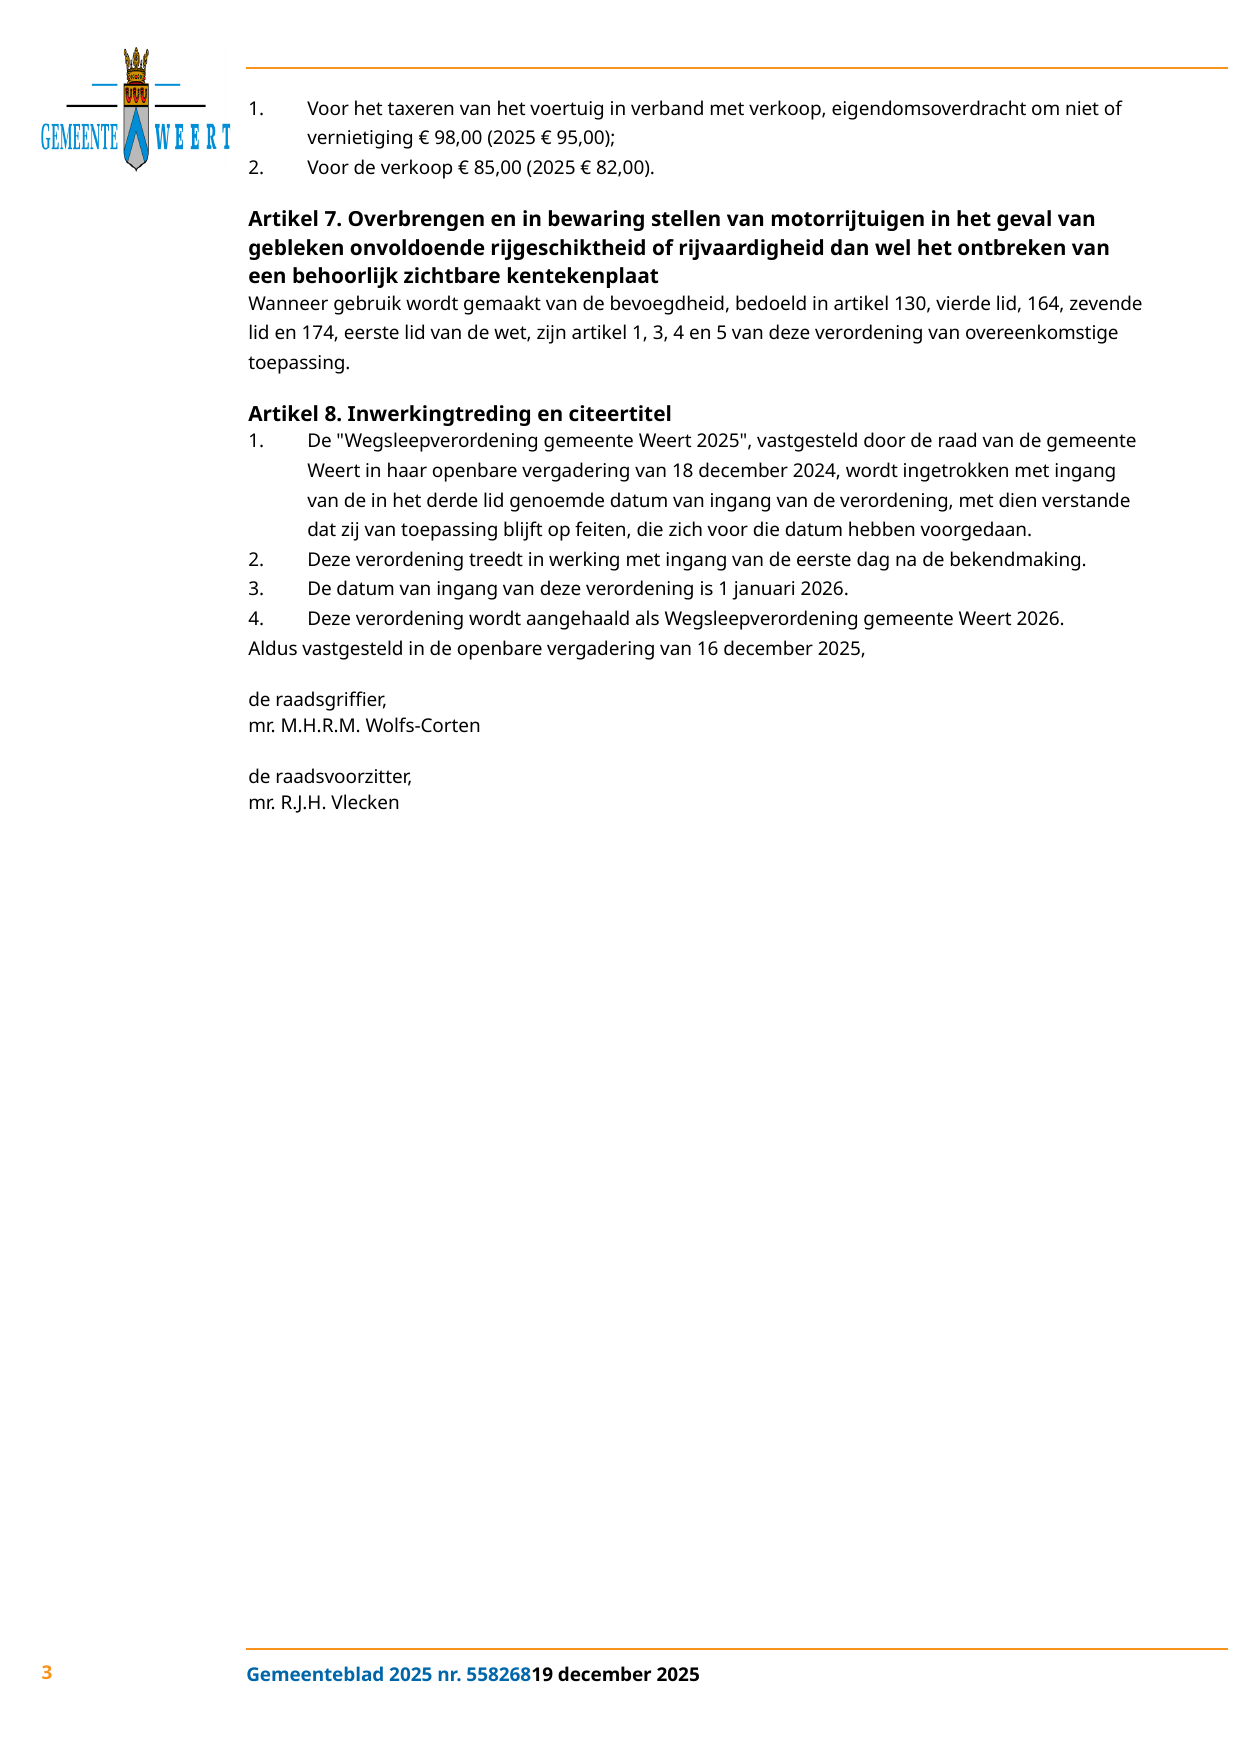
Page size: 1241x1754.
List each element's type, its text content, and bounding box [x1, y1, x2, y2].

text mr. R.J.H. Vlecken [248, 789, 1152, 815]
list De datum van ingang van deze verordening is 1 januari 2026. [248, 576, 1152, 601]
text de raadsvoorzitter, [248, 763, 1152, 789]
list Deze verordening wordt aangehaald als Wegsleepverordening gemeente Weert 2026. [248, 605, 1152, 631]
text Artikel 7. Overbrengen en in bewaring stellen van motorrijtuigen in het geval van gebleken onvoldoende rijgeschiktheid of rijvaardigheid dan wel het ontbreken van een behoorlijk zichtbare kentekenplaat [248, 204, 1152, 290]
picture [41, 47, 231, 172]
list De "Wegsleepverordening gemeente Weert 2025", vastgesteld door de raad van de gemeente Weert in haar openbare vergadering van 18 december 2024, wordt ingetrokken met ingang van de in het derde lid genoemde datum van ingang van de verordening, met dien verstande dat zij van toepassing blijft op feiten, die zich voor die datum hebben voorgedaan. [248, 428, 1152, 542]
text Wanneer gebruik wordt gemaakt van de bevoegdheid, bedoeld in artikel 130, vierde lid, 164, zevende lid en 174, eerste lid van de wet, zijn artikel 1, 3, 4 en 5 van deze verordening van overeenkomstige toepassing. [248, 290, 1152, 374]
list Voor het taxeren van het voertuig in verband met verkoop, eigendomsoverdracht om niet of vernietiging € 98,00 (2025 € 95,00); [248, 95, 1152, 150]
list Deze verordening treedt in werking met ingang van de eerste dag na de bekendmaking. [248, 546, 1152, 572]
text mr. M.H.R.M. Wolfs-Corten [248, 712, 1152, 738]
text Aldus vastgesteld in de openbare vergadering van 16 december 2025, [248, 635, 1152, 661]
text de raadsgriffier, [248, 686, 1152, 712]
list Voor de verkoop € 85,00 (2025 € 82,00). [248, 154, 1152, 180]
text Artikel 8. Inwerkingtreding en citeertitel [248, 399, 1152, 428]
